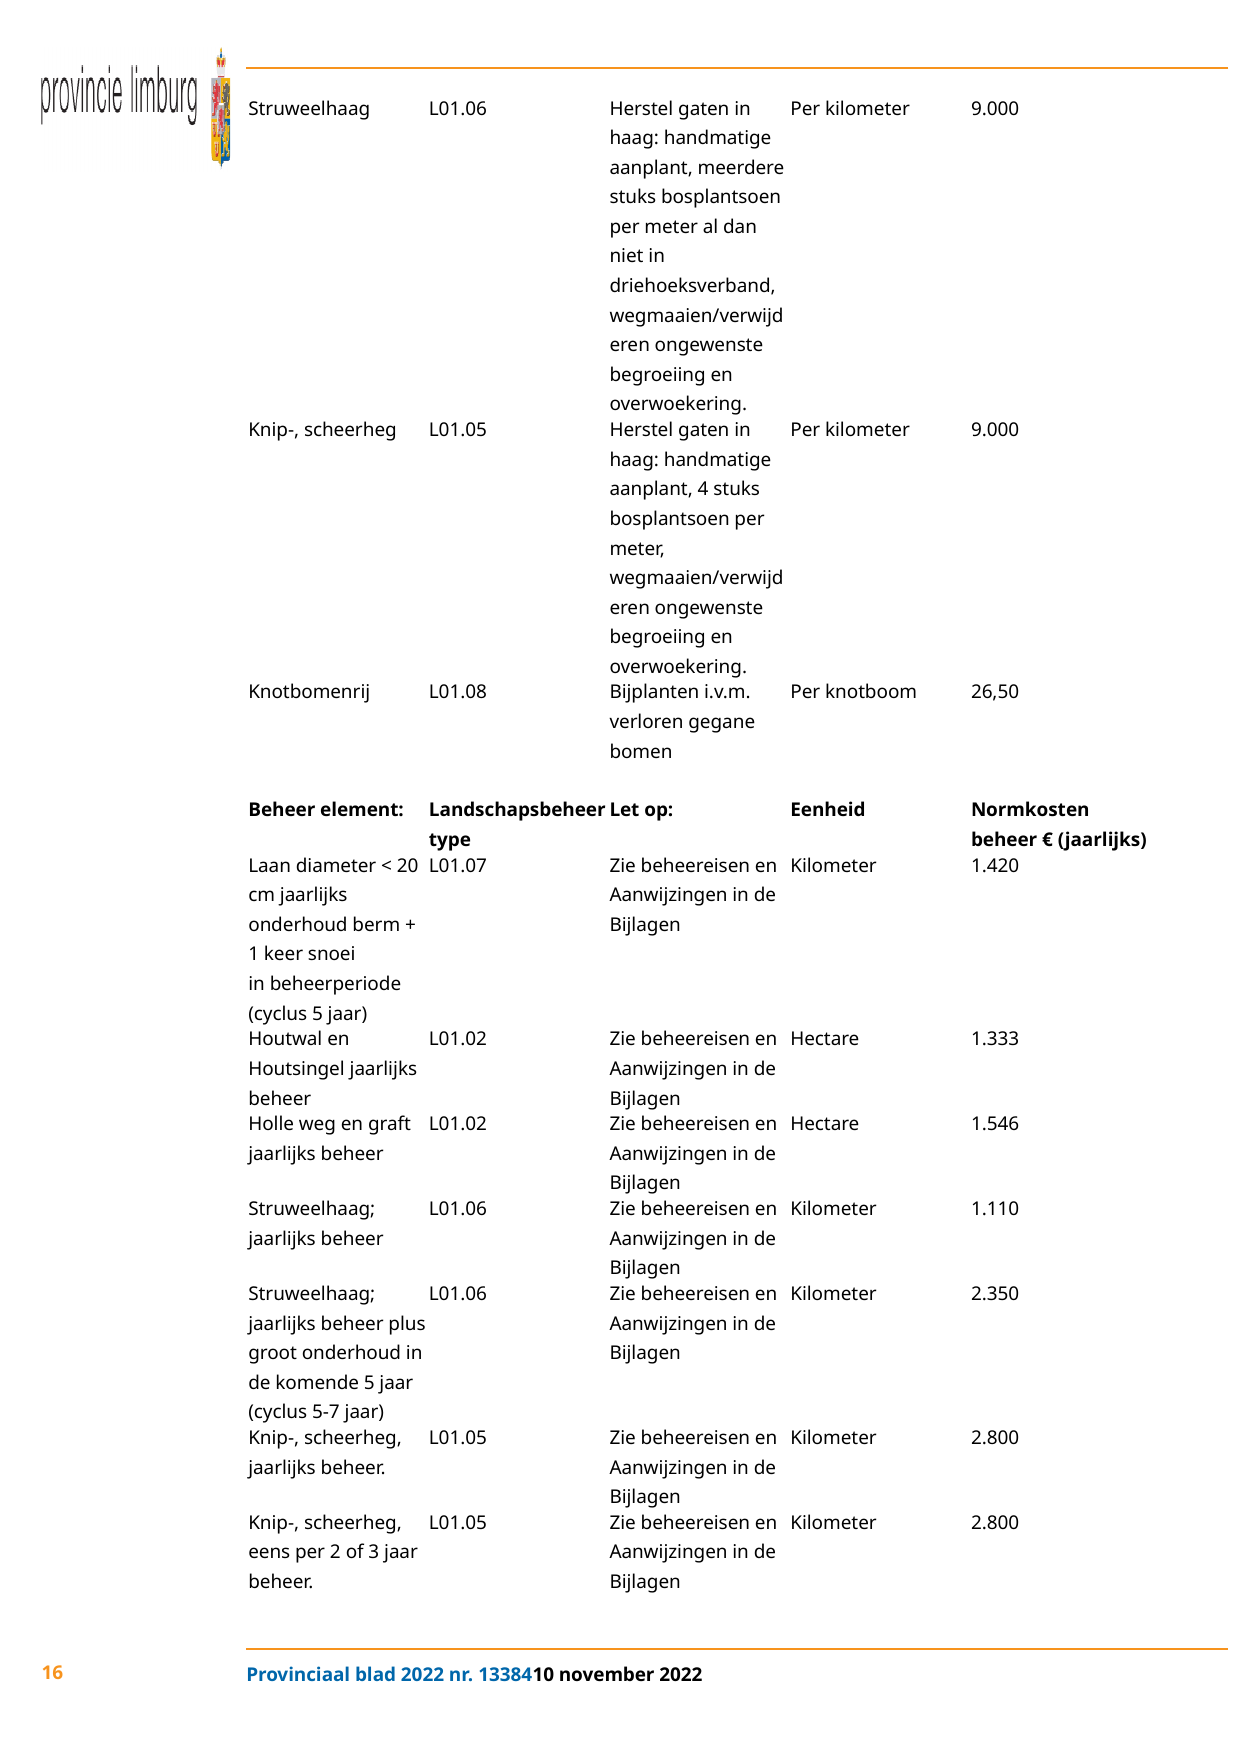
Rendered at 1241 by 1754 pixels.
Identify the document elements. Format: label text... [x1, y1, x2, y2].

table_cell Zie beheereisen en Aanwijzingen in de Bijlagen [609, 1026, 790, 1110]
table_cell Zie beheereisen en Aanwijzingen in de Bijlagen [609, 852, 790, 1026]
table_cell Kilometer [790, 1509, 971, 1594]
table_cell Kilometer [790, 1195, 971, 1280]
table_cell Knotbomenrij [248, 679, 429, 764]
table_cell Kilometer [790, 1424, 971, 1509]
table_cell 9.000 [971, 416, 1152, 679]
table_cell Struweelhaag [248, 95, 429, 416]
table_cell Per kilometer [790, 95, 971, 416]
table_cell Per kilometer [790, 416, 971, 679]
table_cell Struweelhaag; jaarlijks beheer [248, 1195, 429, 1280]
table_cell L01.05 [429, 1424, 609, 1509]
table_header Landschapsbeheertype [429, 797, 609, 852]
table_cell Zie beheereisen en Aanwijzingen in de Bijlagen [609, 1110, 790, 1195]
table_cell L01.02 [429, 1026, 609, 1110]
table_cell Hectare [790, 1110, 971, 1195]
table_cell Knip-, scheerheg [248, 416, 429, 679]
table_cell L01.05 [429, 1509, 609, 1594]
table_cell 2.800 [971, 1509, 1152, 1594]
table_cell Kilometer [790, 1280, 971, 1424]
table_cell L01.08 [429, 679, 609, 764]
table_cell Knip-, scheerheg, jaarlijks beheer. [248, 1424, 429, 1509]
table_cell L01.07 [429, 852, 609, 1026]
table_cell L01.06 [429, 95, 609, 416]
table_cell 2.800 [971, 1424, 1152, 1509]
table_cell 26,50 [971, 679, 1152, 764]
table_cell Holle weg en graft jaarlijks beheer [248, 1110, 429, 1195]
table_cell Hectare [790, 1026, 971, 1110]
table_cell Zie beheereisen en Aanwijzingen in de Bijlagen [609, 1280, 790, 1424]
table_cell Zie beheereisen en Aanwijzingen in de Bijlagen [609, 1509, 790, 1594]
picture [41, 47, 231, 172]
table_cell Kilometer [790, 852, 971, 1026]
table_cell 1.420 [971, 852, 1152, 1026]
table_cell L01.05 [429, 416, 609, 679]
table_header Let op: [609, 797, 790, 852]
table_cell L01.06 [429, 1280, 609, 1424]
table_cell Zie beheereisen en Aanwijzingen in de Bijlagen [609, 1424, 790, 1509]
table_cell Bijplanten i.v.m. verloren gegane bomen [609, 679, 790, 764]
table_cell 1.546 [971, 1110, 1152, 1195]
table_cell 2.350 [971, 1280, 1152, 1424]
table_cell L01.02 [429, 1110, 609, 1195]
table_cell Herstel gaten in haag: handmatige aanplant, 4 stuks bosplantsoen per meter, wegmaaien/verwijderen ongewenste begroeiing en overwoekering. [609, 416, 790, 679]
table_cell Laan diameter < 20 cm jaarlijks onderhoud berm + 1 keer snoei in beheerperiode (cyclus 5 jaar) [248, 852, 429, 1026]
table_cell L01.06 [429, 1195, 609, 1280]
table_header Eenheid [790, 797, 971, 852]
table_cell Zie beheereisen en Aanwijzingen in de Bijlagen [609, 1195, 790, 1280]
table_cell Struweelhaag; jaarlijks beheer plus groot onderhoud in de komende 5 jaar (cyclus 5-7 jaar) [248, 1280, 429, 1424]
table_cell Knip-, scheerheg, eens per 2 of 3 jaar beheer. [248, 1509, 429, 1594]
table_header Normkosten beheer € (jaarlijks) [971, 797, 1152, 852]
table_cell 9.000 [971, 95, 1152, 416]
table_cell 1.110 [971, 1195, 1152, 1280]
table_cell Herstel gaten in haag: handmatige aanplant, meerdere stuks bosplantsoen per meter al dan niet in driehoeksverband, wegmaaien/verwijderen ongewenste begroeiing en overwoekering. [609, 95, 790, 416]
table_cell 1.333 [971, 1026, 1152, 1110]
table_cell Per knotboom [790, 679, 971, 764]
table_header Beheer element: [248, 797, 429, 852]
table_cell Houtwal en Houtsingel jaarlijks beheer [248, 1026, 429, 1110]
